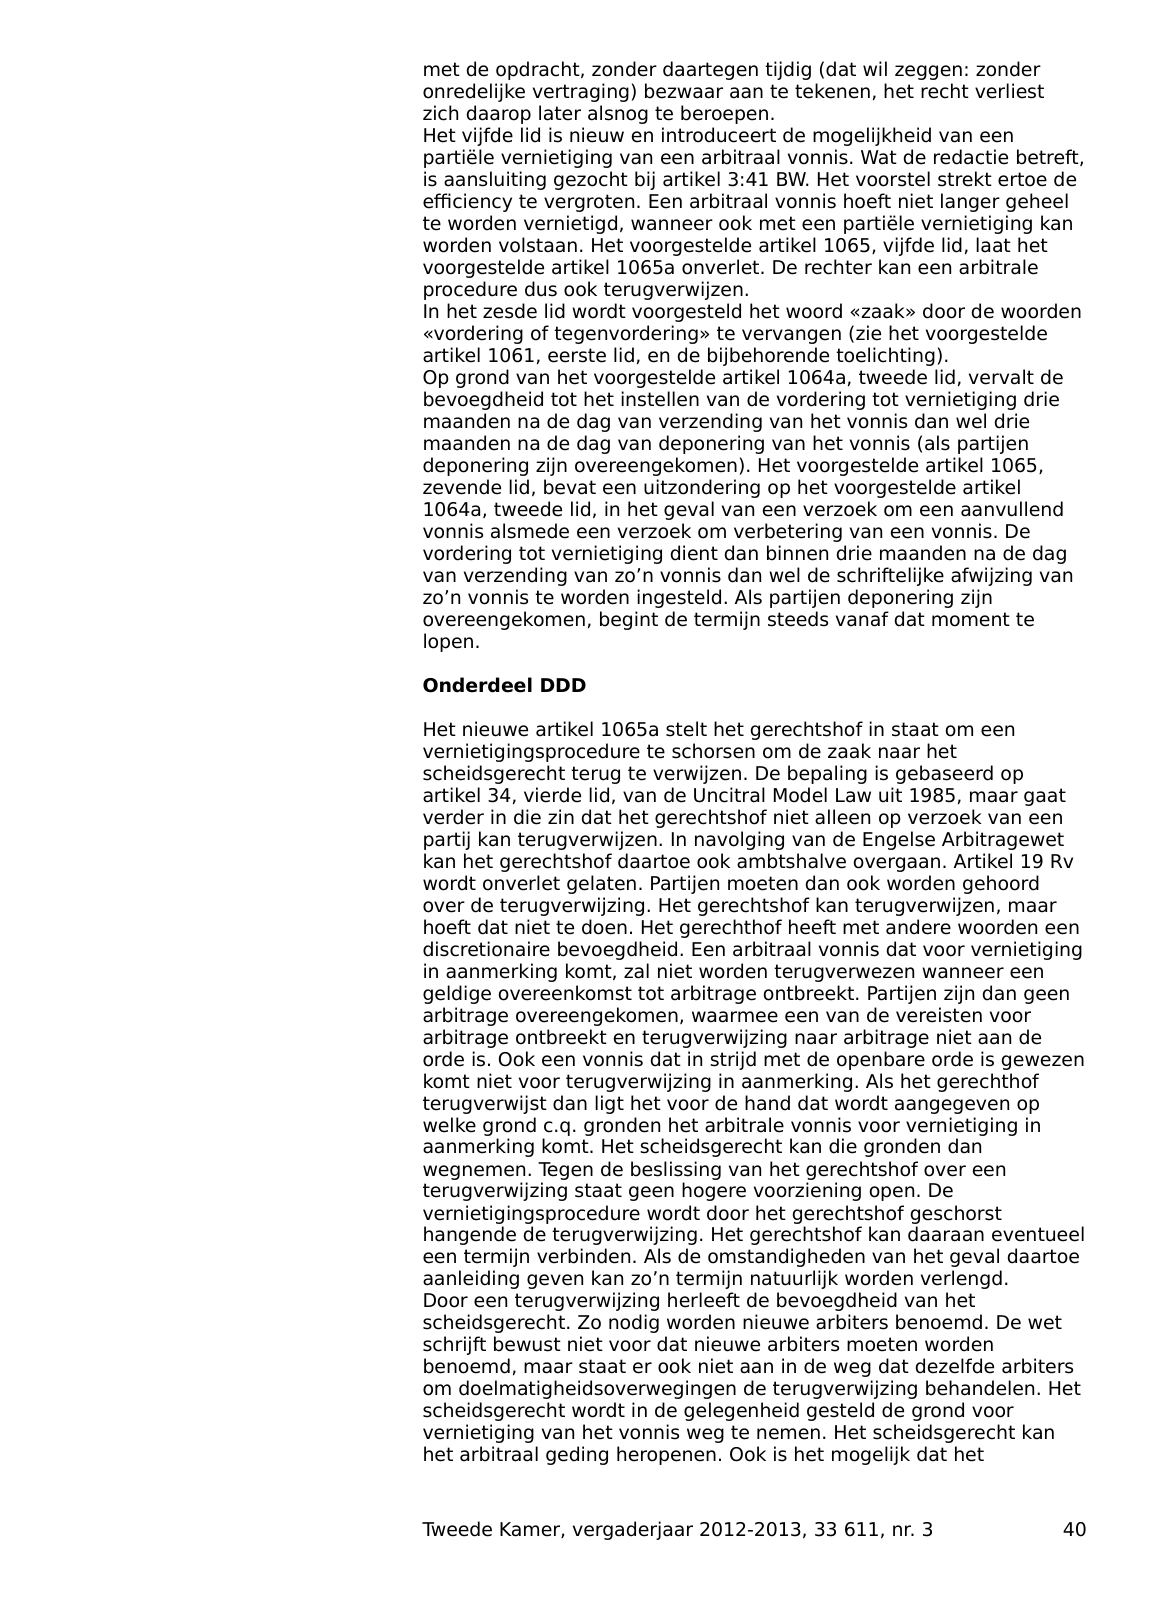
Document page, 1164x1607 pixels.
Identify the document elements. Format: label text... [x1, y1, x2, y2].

text Het nieuwe artikel 1065a stelt het gerechtshof in staat om een vernietigingsprocedure te schorsen om de zaak naar het scheidsgerecht terug te verwijzen. De bepaling is gebaseerd op artikel 34, vierde lid, van de Uncitral Model Law uit 1985, maar gaat verder in die zin dat het gerechtshof niet alleen op verzoek van een partij kan terugverwijzen. In navolging van de Engelse Arbitragewet kan het gerechtshof daartoe ook ambtshalve overgaan. Artikel 19 Rv wordt onverlet gelaten. Partijen moeten dan ook worden gehoord over de terugverwijzing. Het gerechtshof kan terugverwijzen, maar hoeft dat niet te doen. Het gerechthof heeft met andere woorden een discretionaire bevoegdheid. Een arbitraal vonnis dat voor vernietiging in aanmerking komt, zal niet worden terugverwezen wanneer een geldige overeenkomst tot arbitrage ontbreekt. Partijen zijn dan geen arbitrage overeengekomen, waarmee een van de vereisten voor arbitrage ontbreekt en terugverwijzing naar arbitrage niet aan de orde is. Ook een vonnis dat in strijd met de openbare orde is gewezen komt niet voor terugverwijzing in aanmerking. Als het gerechthof terugverwijst dan ligt het voor de hand dat wordt aangegeven op welke grond c.q. gronden het arbitrale vonnis voor vernietiging in aanmerking komt. Het scheidsgerecht kan die gronden dan wegnemen. Tegen de beslissing van het gerechtshof over een terugverwijzing staat geen hogere voorziening open. De vernietigingsprocedure wordt door het gerechtshof geschorst hangende de terugverwijzing. Het gerechtshof kan daaraan eventueel een termijn verbinden. Als de omstandigheden van het geval daartoe aanleiding geven kan zo’n termijn natuurlijk worden verlengd. [422, 719, 1087, 1290]
text In het zesde lid wordt voorgesteld het woord «zaak» door de woorden «vordering of tegenvordering» te vervangen (zie het voorgestelde artikel 1061, eerste lid, en de bijbehorende toelichting). [422, 301, 1087, 367]
subtitle Onderdeel DDD [422, 675, 1087, 697]
text Het vijfde lid is nieuw en introduceert de mogelijkheid van een partiële vernietiging van een arbitraal vonnis. Wat de redactie betreft, is aansluiting gezocht bij artikel 3:41 BW. Het voorstel strekt ertoe de efficiency te vergroten. Een arbitraal vonnis hoeft niet langer geheel te worden vernietigd, wanneer ook met een partiële vernietiging kan worden volstaan. Het voorgestelde artikel 1065, vijfde lid, laat het voorgestelde artikel 1065a onverlet. De rechter kan een arbitrale procedure dus ook terugverwijzen. [422, 125, 1087, 301]
text met de opdracht, zonder daartegen tijdig (dat wil zeggen: zonder onredelijke vertraging) bezwaar aan te tekenen, het recht verliest zich daarop later alsnog te beroepen. [422, 59, 1087, 125]
text Op grond van het voorgestelde artikel 1064a, tweede lid, vervalt de bevoegdheid tot het instellen van de vordering tot vernietiging drie maanden na de dag van verzending van het vonnis dan wel drie maanden na de dag van deponering van het vonnis (als partijen deponering zijn overeengekomen). Het voorgestelde artikel 1065, zevende lid, bevat een uitzondering op het voorgestelde artikel 1064a, tweede lid, in het geval van een verzoek om een aanvullend vonnis alsmede een verzoek om verbetering van een vonnis. De vordering tot vernietiging dient dan binnen drie maanden na de dag van verzending van zo’n vonnis dan wel de schriftelijke afwijzing van zo’n vonnis te worden ingesteld. Als partijen deponering zijn overeengekomen, begint de termijn steeds vanaf dat moment te lopen. [422, 367, 1087, 652]
text Door een terugverwijzing herleeft de bevoegdheid van het scheidsgerecht. Zo nodig worden nieuwe arbiters benoemd. De wet schrijft bewust niet voor dat nieuwe arbiters moeten worden benoemd, maar staat er ook niet aan in de weg dat dezelfde arbiters om doelmatigheidsoverwegingen de terugverwijzing behandelen. Het scheidsgerecht wordt in de gelegenheid gesteld de grond voor vernietiging van het vonnis weg te nemen. Het scheidsgerecht kan het arbitraal geding heropenen. Ook is het mogelijk dat het [422, 1290, 1087, 1466]
